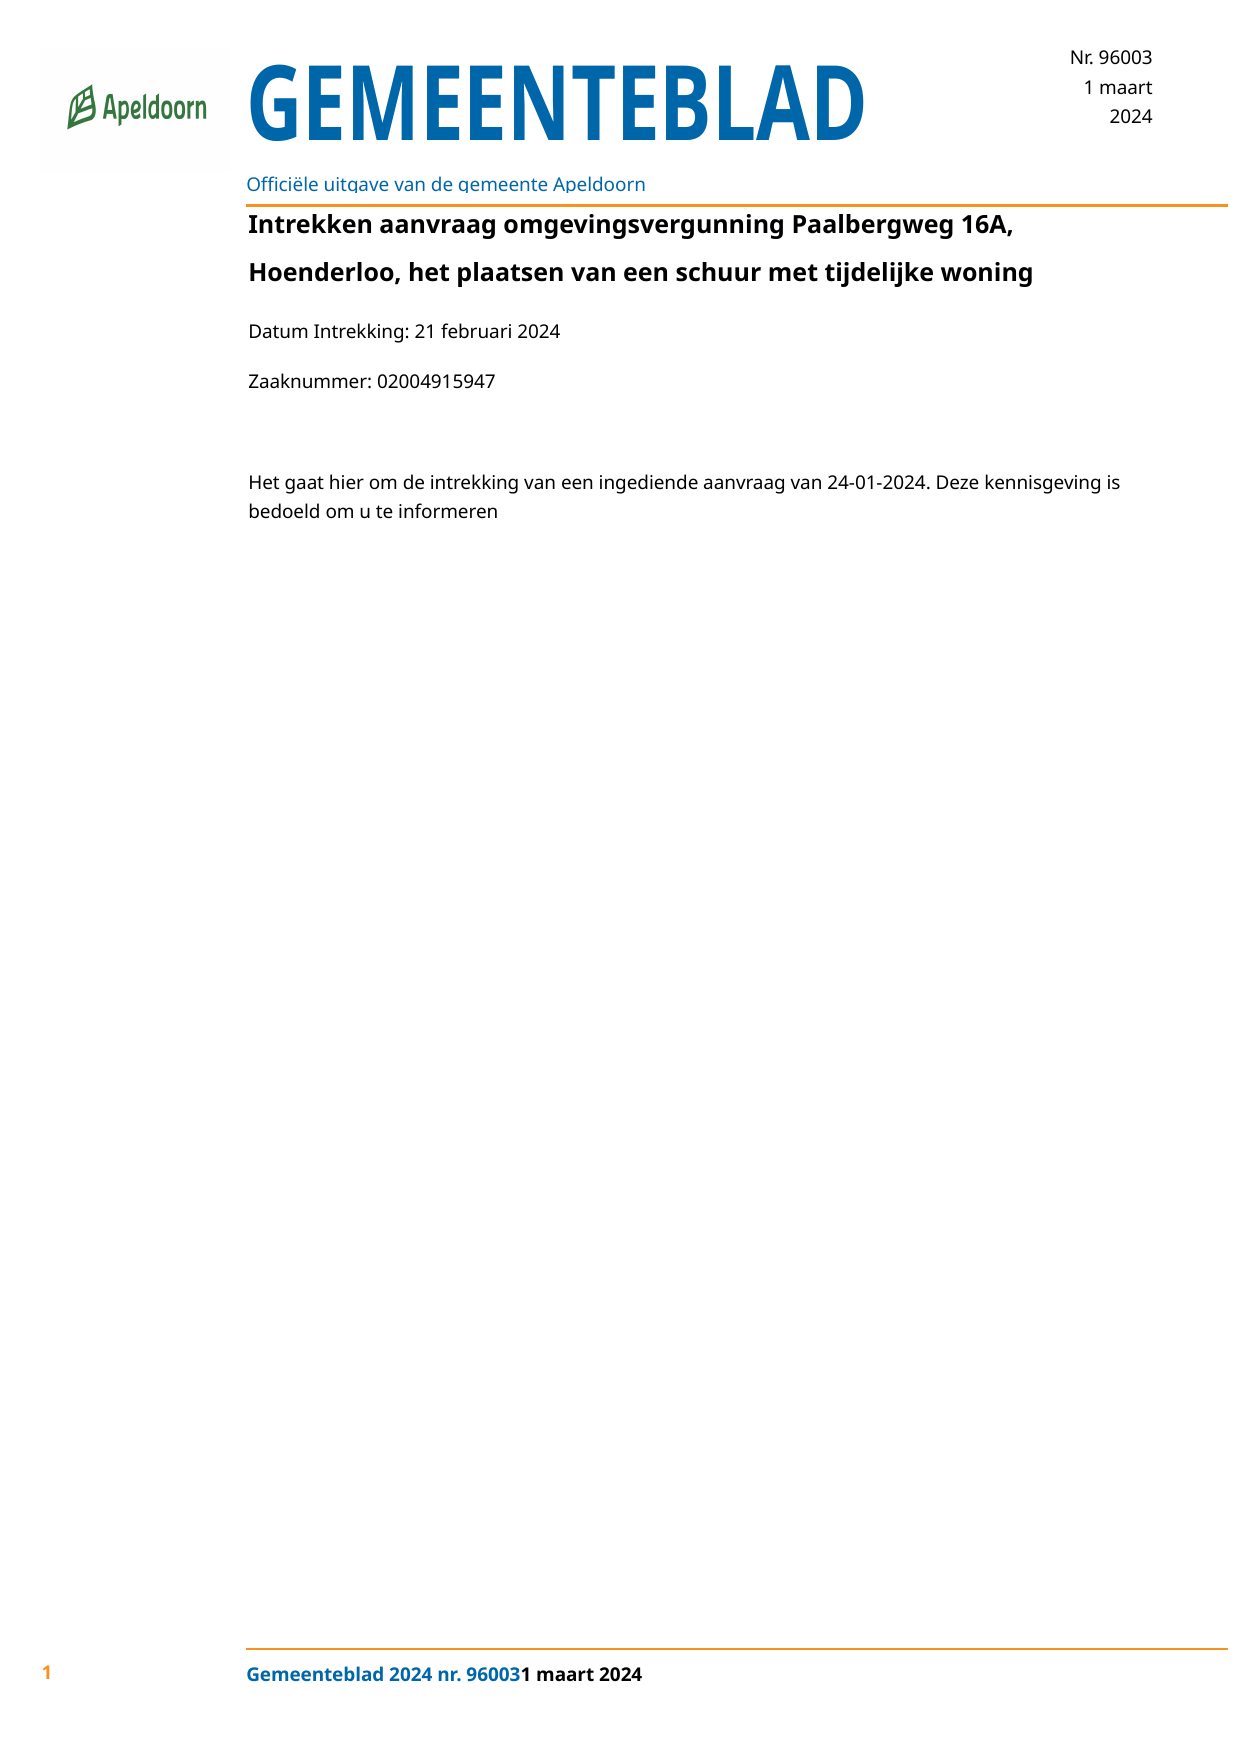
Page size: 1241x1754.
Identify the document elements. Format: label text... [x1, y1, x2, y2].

text Zaaknummer: 02004915947 [248, 368, 1152, 394]
picture [41, 47, 231, 172]
text Het gaat hier om de intrekking van een ingediende aanvraag van 24-01-2024. Deze kennisgeving is bedoeld om u te informeren [248, 469, 1152, 524]
text Datum Intrekking: 21 februari 2024 [248, 318, 1152, 344]
text Intrekken aanvraag omgevingsvergunning Paalbergweg 16A, Hoenderloo, het plaatsen van een schuur met tijdelijke woning [248, 207, 1152, 288]
